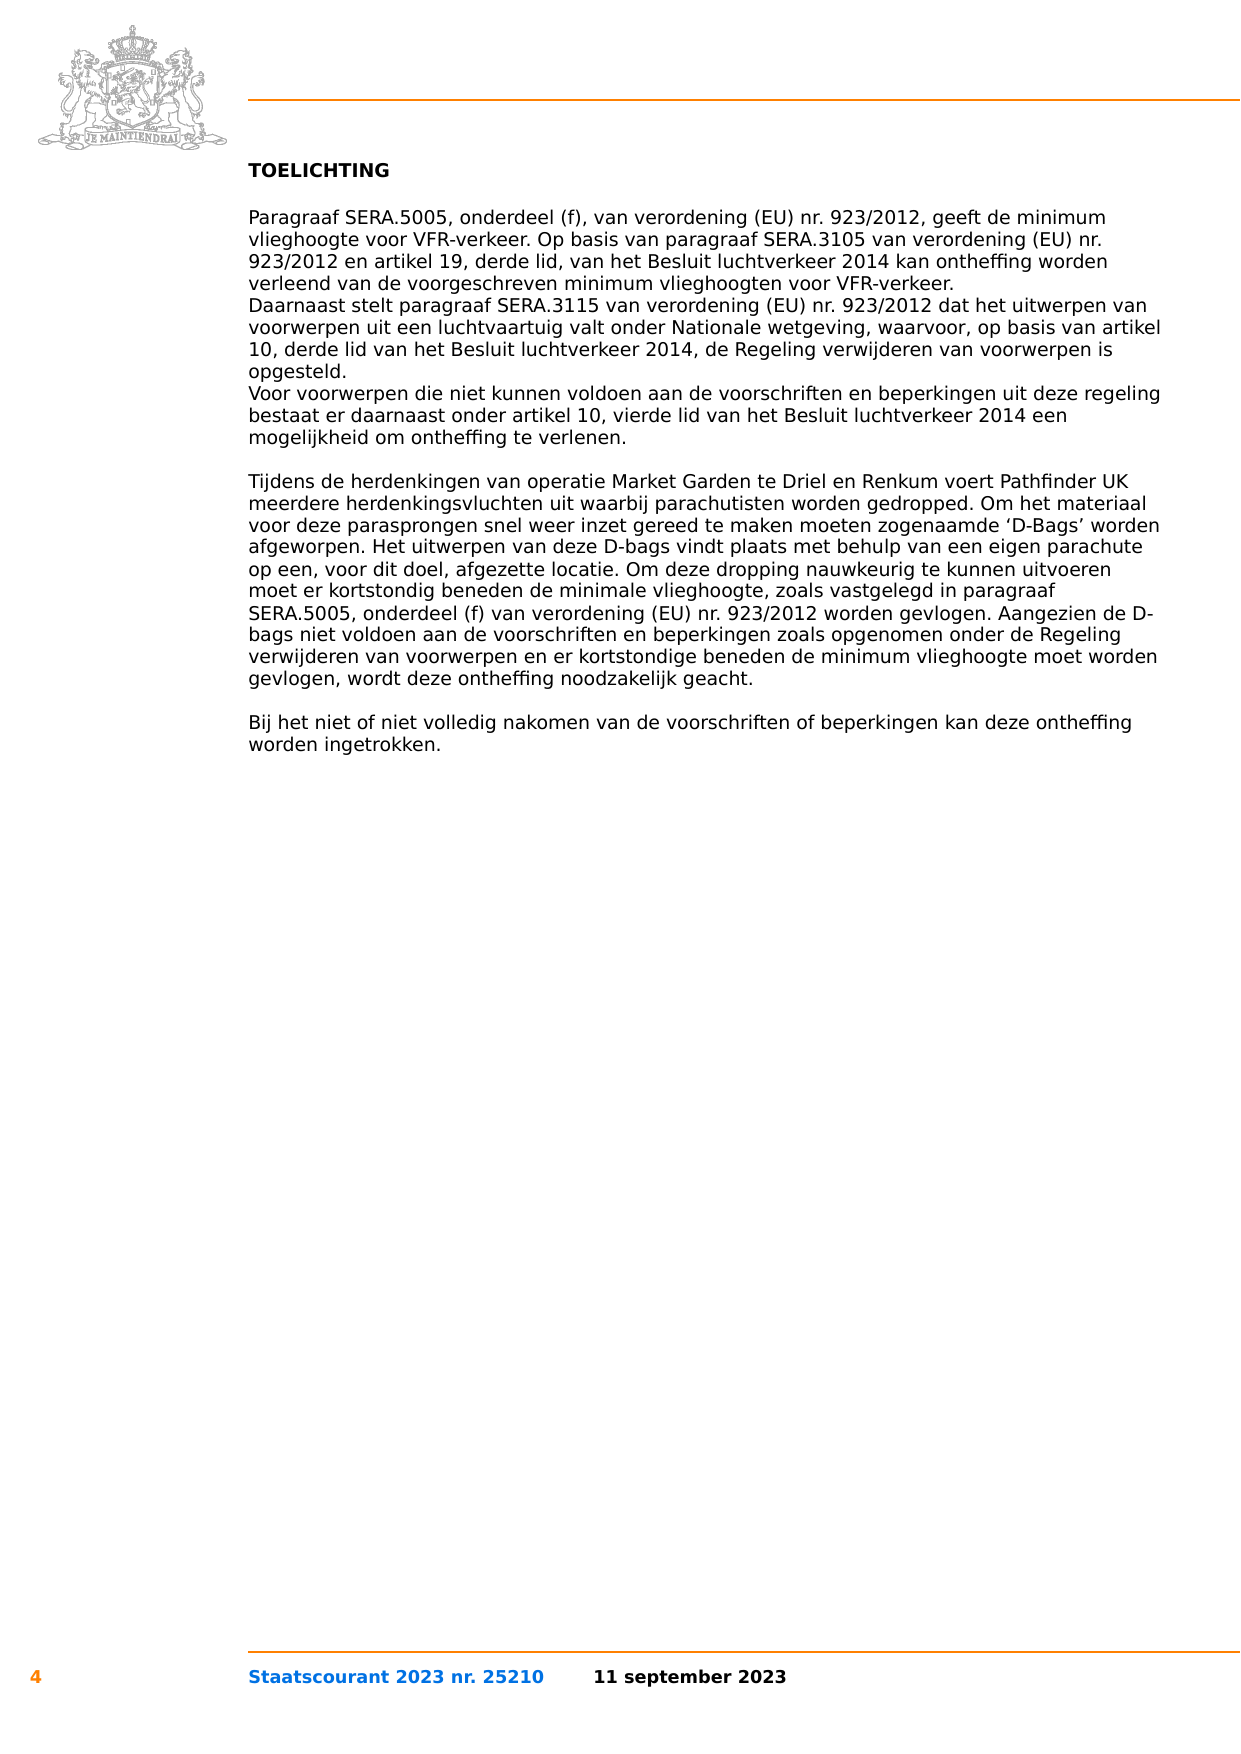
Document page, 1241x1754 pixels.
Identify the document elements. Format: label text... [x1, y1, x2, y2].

subtitle TOELICHTING [248, 160, 1163, 182]
text Tijdens de herdenkingen van operatie Market Garden te Driel en Renkum voert Pathfinder UK meerdere herdenkingsvluchten uit waarbij parachutisten worden gedropped. Om het materiaal voor deze parasprongen snel weer inzet gereed te maken moeten zogenaamde ‘D-Bags’ worden afgeworpen. Het uitwerpen van deze D-bags vindt plaats met behulp van een eigen parachute op een, voor dit doel, afgezette locatie. Om deze dropping nauwkeurig te kunnen uitvoeren moet er kortstondig beneden de minimale vlieghoogte, zoals vastgelegd in paragraaf SERA.5005, onderdeel (f) van verordening (EU) nr. 923/2012 worden gevlogen. Aangezien de D-bags niet voldoen aan de voorschriften en beperkingen zoals opgenomen onder de Regeling verwijderen van voorwerpen en er kortstondige beneden de minimum vlieghoogte moet worden gevlogen, wordt deze ontheffing noodzakelijk geacht. [248, 471, 1163, 690]
picture [38, 25, 227, 150]
text Daarnaast stelt paragraaf SERA.3115 van verordening (EU) nr. 923/2012 dat het uitwerpen van voorwerpen uit een luchtvaartuig valt onder Nationale wetgeving, waarvoor, op basis van artikel 10, derde lid van het Besluit luchtverkeer 2014, de Regeling verwijderen van voorwerpen is opgesteld. [248, 295, 1163, 383]
text Paragraaf SERA.5005, onderdeel (f), van verordening (EU) nr. 923/2012, geeft de minimum vlieghoogte voor VFR-verkeer. Op basis van paragraaf SERA.3105 van verordening (EU) nr. 923/2012 en artikel 19, derde lid, van het Besluit luchtverkeer 2014 kan ontheffing worden verleend van de voorgeschreven minimum vlieghoogten voor VFR-verkeer. [248, 207, 1163, 295]
text Voor voorwerpen die niet kunnen voldoen aan de voorschriften en beperkingen uit deze regeling bestaat er daarnaast onder artikel 10, vierde lid van het Besluit luchtverkeer 2014 een mogelijkheid om ontheffing te verlenen. [248, 383, 1163, 449]
text Bij het niet of niet volledig nakomen van de voorschriften of beperkingen kan deze ontheffing worden ingetrokken. [248, 712, 1163, 756]
